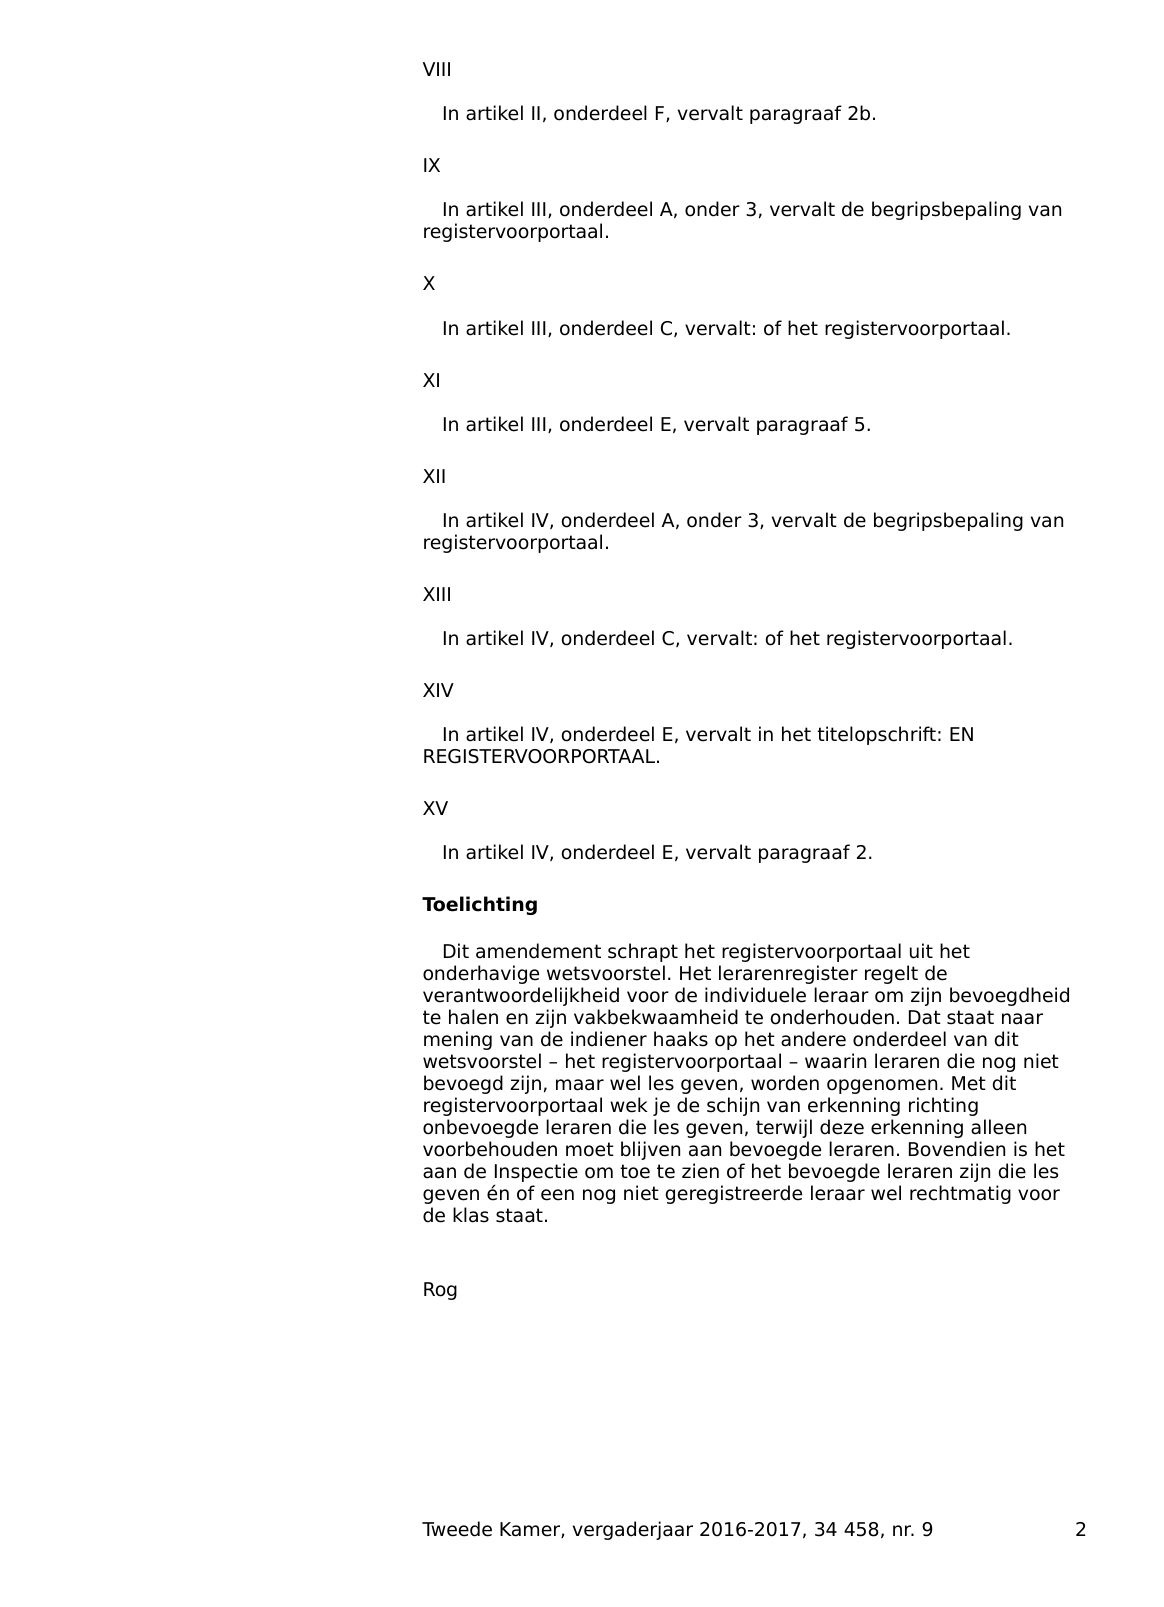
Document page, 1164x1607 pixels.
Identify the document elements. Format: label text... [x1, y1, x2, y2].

text Dit amendement schrapt het registervoorportaal uit het onderhavige wetsvoorstel. Het lerarenregister regelt de verantwoordelijkheid voor de individuele leraar om zijn bevoegdheid te halen en zijn vakbekwaamheid te onderhouden. Dat staat naar mening van de indiener haaks op het andere onderdeel van dit wetsvoorstel – het registervoorportaal – waarin leraren die nog niet bevoegd zijn, maar wel les geven, worden opgenomen. Met dit registervoorportaal wek je de schijn van erkenning richting onbevoegde leraren die les geven, terwijl deze erkenning alleen voorbehouden moet blijven aan bevoegde leraren. Bovendien is het aan de Inspectie om toe te zien of het bevoegde leraren zijn die les geven én of een nog niet geregistreerde leraar wel rechtmatig voor de klas staat. [422, 941, 1087, 1227]
text In artikel III, onderdeel C, vervalt: of het registervoorportaal. [422, 317, 1087, 339]
subtitle XV [422, 798, 1087, 820]
text In artikel III, onderdeel E, vervalt paragraaf 5. [422, 414, 1087, 436]
text In artikel IV, onderdeel E, vervalt paragraaf 2. [422, 842, 1087, 864]
subtitle X [422, 273, 1087, 295]
subtitle XIV [422, 680, 1087, 702]
subtitle XII [422, 466, 1087, 488]
text In artikel IV, onderdeel E, vervalt in het titelopschrift: EN REGISTERVOORPORTAAL. [422, 724, 1087, 768]
subtitle VIII [422, 59, 1087, 81]
subtitle Toelichting [422, 894, 1087, 916]
text In artikel IV, onderdeel C, vervalt: of het registervoorportaal. [422, 628, 1087, 650]
text In artikel II, onderdeel F, vervalt paragraaf 2b. [422, 103, 1087, 125]
text Rog [422, 1257, 1087, 1301]
subtitle IX [422, 155, 1087, 177]
text In artikel IV, onderdeel A, onder 3, vervalt de begripsbepaling van registervoorportaal. [422, 510, 1087, 554]
subtitle XI [422, 369, 1087, 391]
text In artikel III, onderdeel A, onder 3, vervalt de begripsbepaling van registervoorportaal. [422, 199, 1087, 243]
subtitle XIII [422, 584, 1087, 606]
